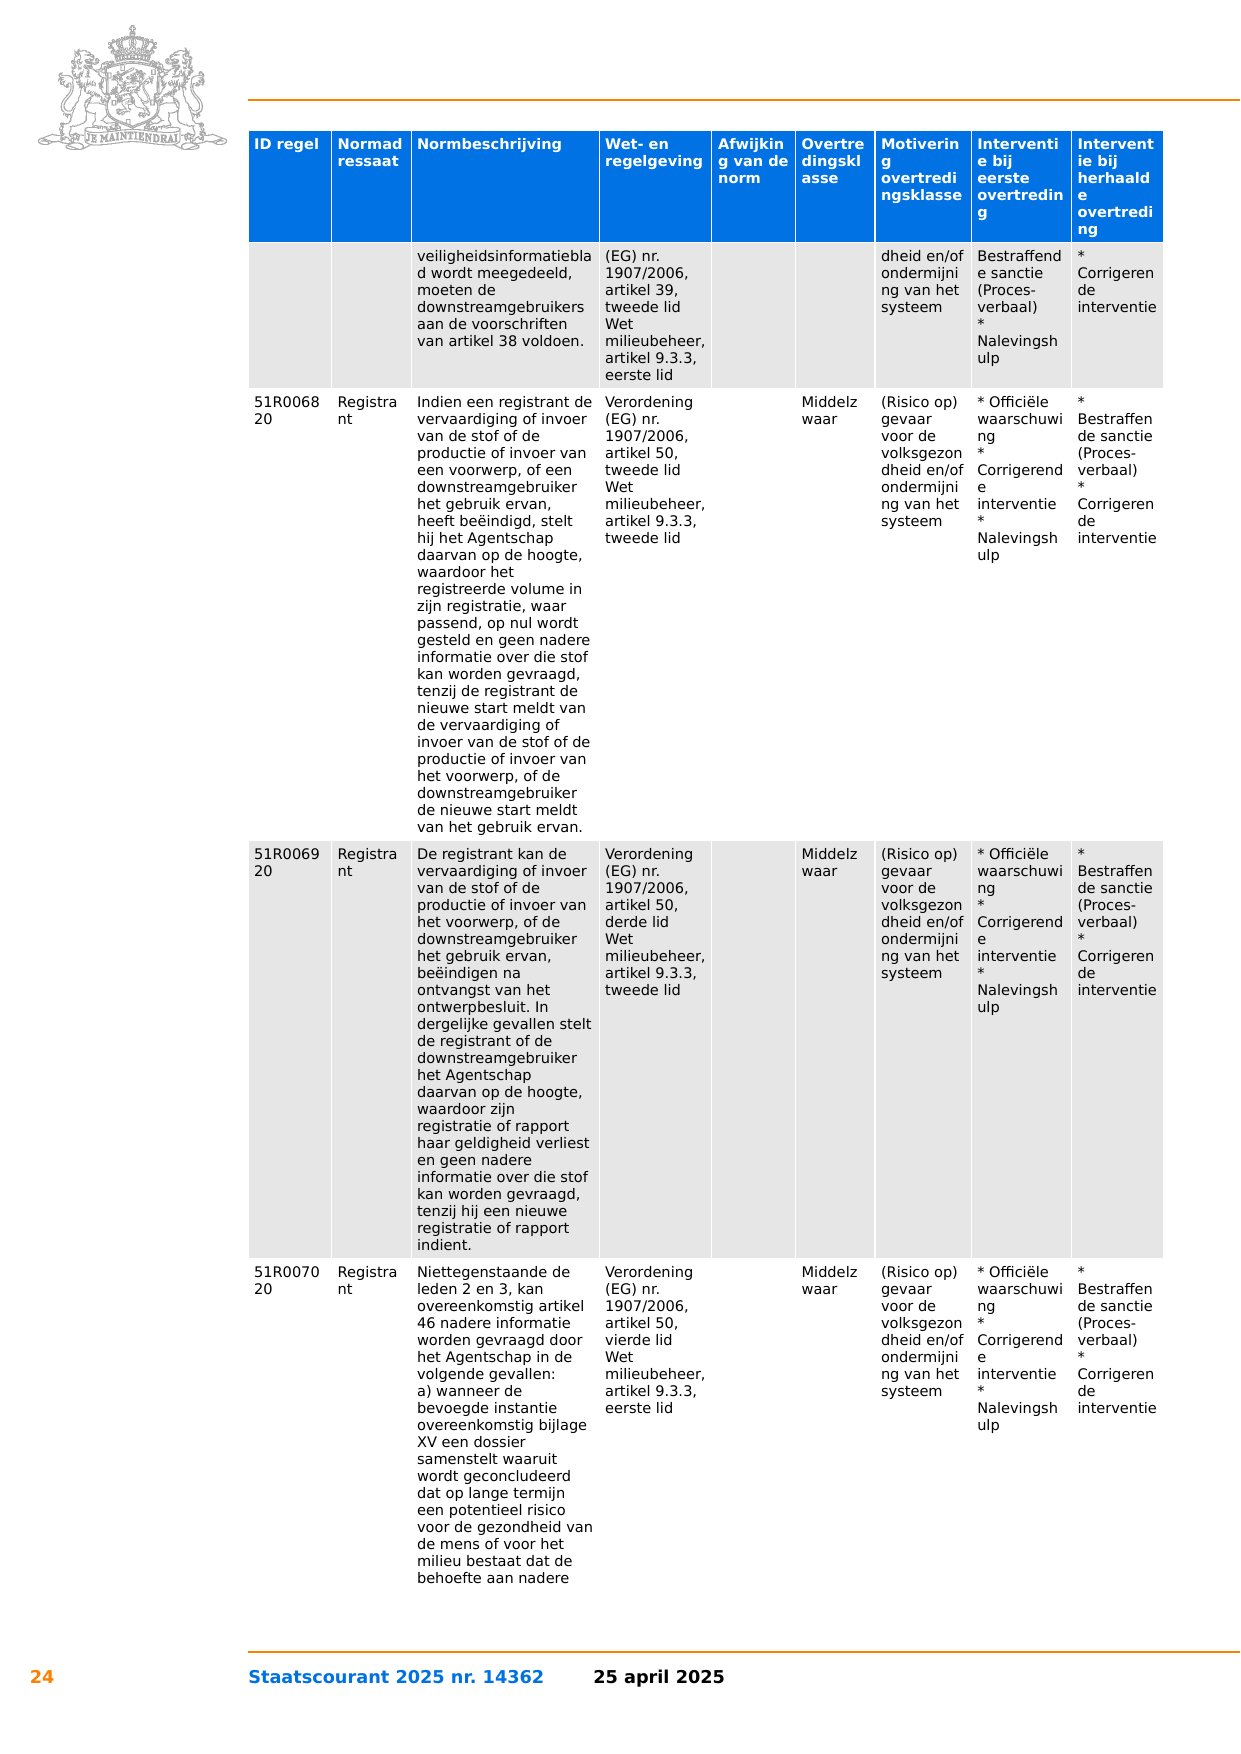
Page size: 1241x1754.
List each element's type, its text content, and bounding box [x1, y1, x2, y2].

table_cell Bestraffende sanctie (Proces-verbaal) * Nalevingshulp [972, 243, 1071, 388]
picture [38, 25, 227, 150]
table_cell Middelzwaar [796, 390, 874, 840]
table_cell Indien een registrant de vervaardiging of invoer van de stof of de productie of invoer van een voorwerp, of een downstreamgebruiker het gebruik ervan, heeft beëindigd, stelt hij het Agentschap daarvan op de hoogte, waardoor het registreerde volume in zijn registratie, waar passend, op nul wordt gesteld en geen nadere informatie over die stof kan worden gevraagd, tenzij de registrant de nieuwe start meldt van de vervaardiging of invoer van de stof of de productie of invoer van het voorwerp, of de downstreamgebruiker de nieuwe start meldt van het gebruik ervan. [412, 390, 599, 840]
table_cell * Corrigerende interventie [1072, 243, 1163, 388]
table_cell Registrant [332, 841, 411, 1258]
table_cell [712, 390, 795, 840]
table_cell 51R006920 [249, 841, 331, 1258]
table_cell Verordening (EG) nr. 1907/2006, artikel 50, derde lid Wet milieubeheer, artikel 9.3.3, tweede lid [600, 841, 711, 1258]
table_cell [249, 243, 331, 388]
table_cell (Risico op) gevaar voor de volksgezondheid en/of ondermijning van het systeem [876, 390, 971, 840]
table_cell * Bestraffende sanctie (Proces-verbaal) * Corrigerende interventie [1072, 390, 1163, 840]
table_header Normbeschrijving [412, 131, 599, 242]
table_header Interventie bij herhaalde overtreding [1072, 131, 1163, 242]
table_cell [712, 1259, 795, 1591]
table_header Normadressaat [332, 131, 411, 242]
table_cell dheid en/of ondermijning van het systeem [876, 243, 971, 388]
table_cell [796, 243, 874, 388]
table_cell Verordening (EG) nr. 1907/2006, artikel 50, vierde lid Wet milieubeheer, artikel 9.3.3, eerste lid [600, 1259, 711, 1591]
table_header Wet- en regelgeving [600, 131, 711, 242]
table_cell veiligheidsinformatieblad wordt meegedeeld, moeten de downstreamgebruikers aan de voorschriften van artikel 38 voldoen. [412, 243, 599, 388]
table_cell * Bestraffende sanctie (Proces-verbaal) * Corrigerende interventie [1072, 1259, 1163, 1591]
table_cell [332, 243, 411, 388]
table_header Interventie bij eerste overtreding [972, 131, 1071, 242]
table_cell [712, 243, 795, 388]
table_cell (Risico op) gevaar voor de volksgezondheid en/of ondermijning van het systeem [876, 1259, 971, 1591]
table_cell (Risico op) gevaar voor de volksgezondheid en/of ondermijning van het systeem [876, 841, 971, 1258]
table_header Motivering overtredingsklasse [876, 131, 971, 242]
table_cell * Officiële waarschuwing * Corrigerende interventie * Nalevingshulp [972, 390, 1071, 840]
table_cell 51R007020 [249, 1259, 331, 1591]
table_cell * Officiële waarschuwing * Corrigerende interventie * Nalevingshulp [972, 1259, 1071, 1591]
table_cell De registrant kan de vervaardiging of invoer van de stof of de productie of invoer van het voorwerp, of de downstreamgebruiker het gebruik ervan, beëindigen na ontvangst van het ontwerpbesluit. In dergelijke gevallen stelt de registrant of de downstreamgebruiker het Agentschap daarvan op de hoogte, waardoor zijn registratie of rapport haar geldigheid verliest en geen nadere informatie over die stof kan worden gevraagd, tenzij hij een nieuwe registratie of rapport indient. [412, 841, 599, 1258]
table_cell 51R006820 [249, 390, 331, 840]
table_header Afwijking van de norm [712, 131, 795, 242]
table_cell * Bestraffende sanctie (Proces-verbaal) * Corrigerende interventie [1072, 841, 1163, 1258]
table_cell (EG) nr. 1907/2006, artikel 39, tweede lid Wet milieubeheer, artikel 9.3.3, eerste lid [600, 243, 711, 388]
table_header Overtredingsklasse [796, 131, 874, 242]
table_header ID regel [249, 131, 331, 242]
table_cell Niettegenstaande de leden 2 en 3, kan overeenkomstig artikel 46 nadere informatie worden gevraagd door het Agentschap in de volgende gevallen: a) wanneer de bevoegde instantie overeenkomstig bijlage XV een dossier samenstelt waaruit wordt geconcludeerd dat op lange termijn een potentieel risico voor de gezondheid van de mens of voor het milieu bestaat dat de behoefte aan nadere [412, 1259, 599, 1591]
table_cell Middelzwaar [796, 841, 874, 1258]
table_cell Verordening (EG) nr. 1907/2006, artikel 50, tweede lid Wet milieubeheer, artikel 9.3.3, tweede lid [600, 390, 711, 840]
table_cell [712, 841, 795, 1258]
table_cell Middelzwaar [796, 1259, 874, 1591]
table_cell Registrant [332, 1259, 411, 1591]
table_cell * Officiële waarschuwing * Corrigerende interventie * Nalevingshulp [972, 841, 1071, 1258]
table_cell Registrant [332, 390, 411, 840]
